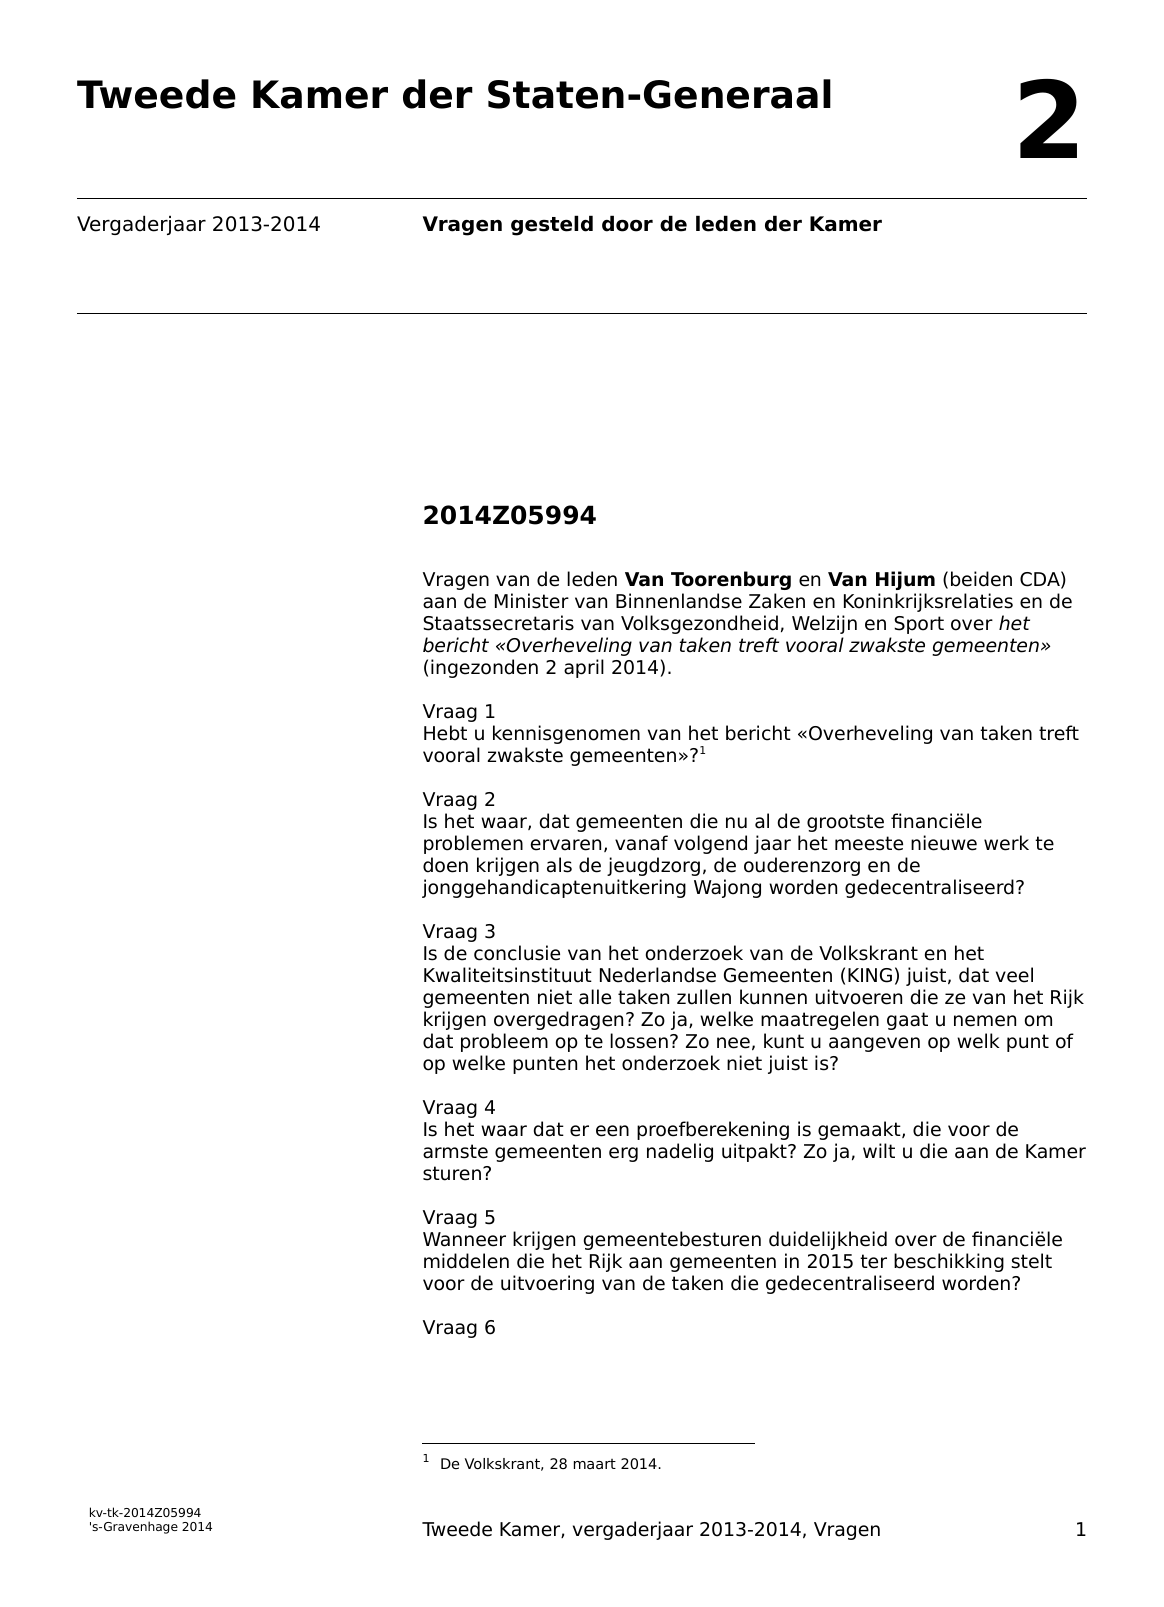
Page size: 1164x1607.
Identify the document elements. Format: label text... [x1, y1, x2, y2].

table_cell Vergaderjaar 2013-2014 [77, 199, 422, 313]
text 2014Z05994 [422, 501, 1087, 531]
text Is het waar, dat gemeenten die nu al de grootste financiële problemen ervaren, vanaf volgend jaar het meeste nieuwe werk te doen krijgen als de jeugdzorg, de ouderenzorg en de jonggehandicaptenuitkering Wajong worden gedecentraliseerd? [422, 811, 1087, 899]
text Vraag 4 [422, 1097, 1087, 1119]
text Vraag 6 [422, 1317, 1087, 1339]
text Is de conclusie van het onderzoek van de Volkskrant en het Kwaliteitsinstituut Nederlandse Gemeenten (KING) juist, dat veel gemeenten niet alle taken zullen kunnen uitvoeren die ze van het Rijk krijgen overgedragen? Zo ja, welke maatregelen gaat u nemen om dat probleem op te lossen? Zo nee, kunt u aangeven op welk punt of op welke punten het onderzoek niet juist is? [422, 943, 1087, 1075]
text 's-Gravenhage 2014 [88, 1520, 323, 1534]
text Wanneer krijgen gemeentebesturen duidelijkheid over de financiële middelen die het Rijk aan gemeenten in 2015 ter beschikking stelt voor de uitvoering van de taken die gedecentraliseerd worden? [422, 1229, 1087, 1295]
text Hebt u kennisgenomen van het bericht «Overheveling van taken treft vooral zwakste gemeenten»? [422, 723, 1087, 767]
text Vraag 5 [422, 1207, 1087, 1229]
table_header 2 [886, 59, 1087, 198]
text Vragen van de leden Van Toorenburg en Van Hijum (beiden CDA) aan de Minister van Binnenlandse Zaken en Koninkrijksrelaties en de Staatssecretaris van Volksgezondheid, Welzijn en Sport over het bericht «Overheveling van taken treft vooral zwakste gemeenten» (ingezonden 2 april 2014). [422, 569, 1087, 679]
text Vraag 2 [422, 789, 1087, 811]
text kv-tk-2014Z05994 [88, 1506, 323, 1520]
text Vraag 3 [422, 921, 1087, 943]
table_header Tweede Kamer der Staten-Generaal [77, 59, 886, 198]
table_cell Vragen gesteld door de leden der Kamer [422, 199, 1087, 313]
text Is het waar dat er een proefberekening is gemaakt, die voor de armste gemeenten erg nadelig uitpakt? Zo ja, wilt u die aan de Kamer sturen? [422, 1119, 1087, 1185]
text De Volkskrant, 28 maart 2014. [422, 1452, 1087, 1474]
text Vraag 1 [422, 701, 1087, 723]
